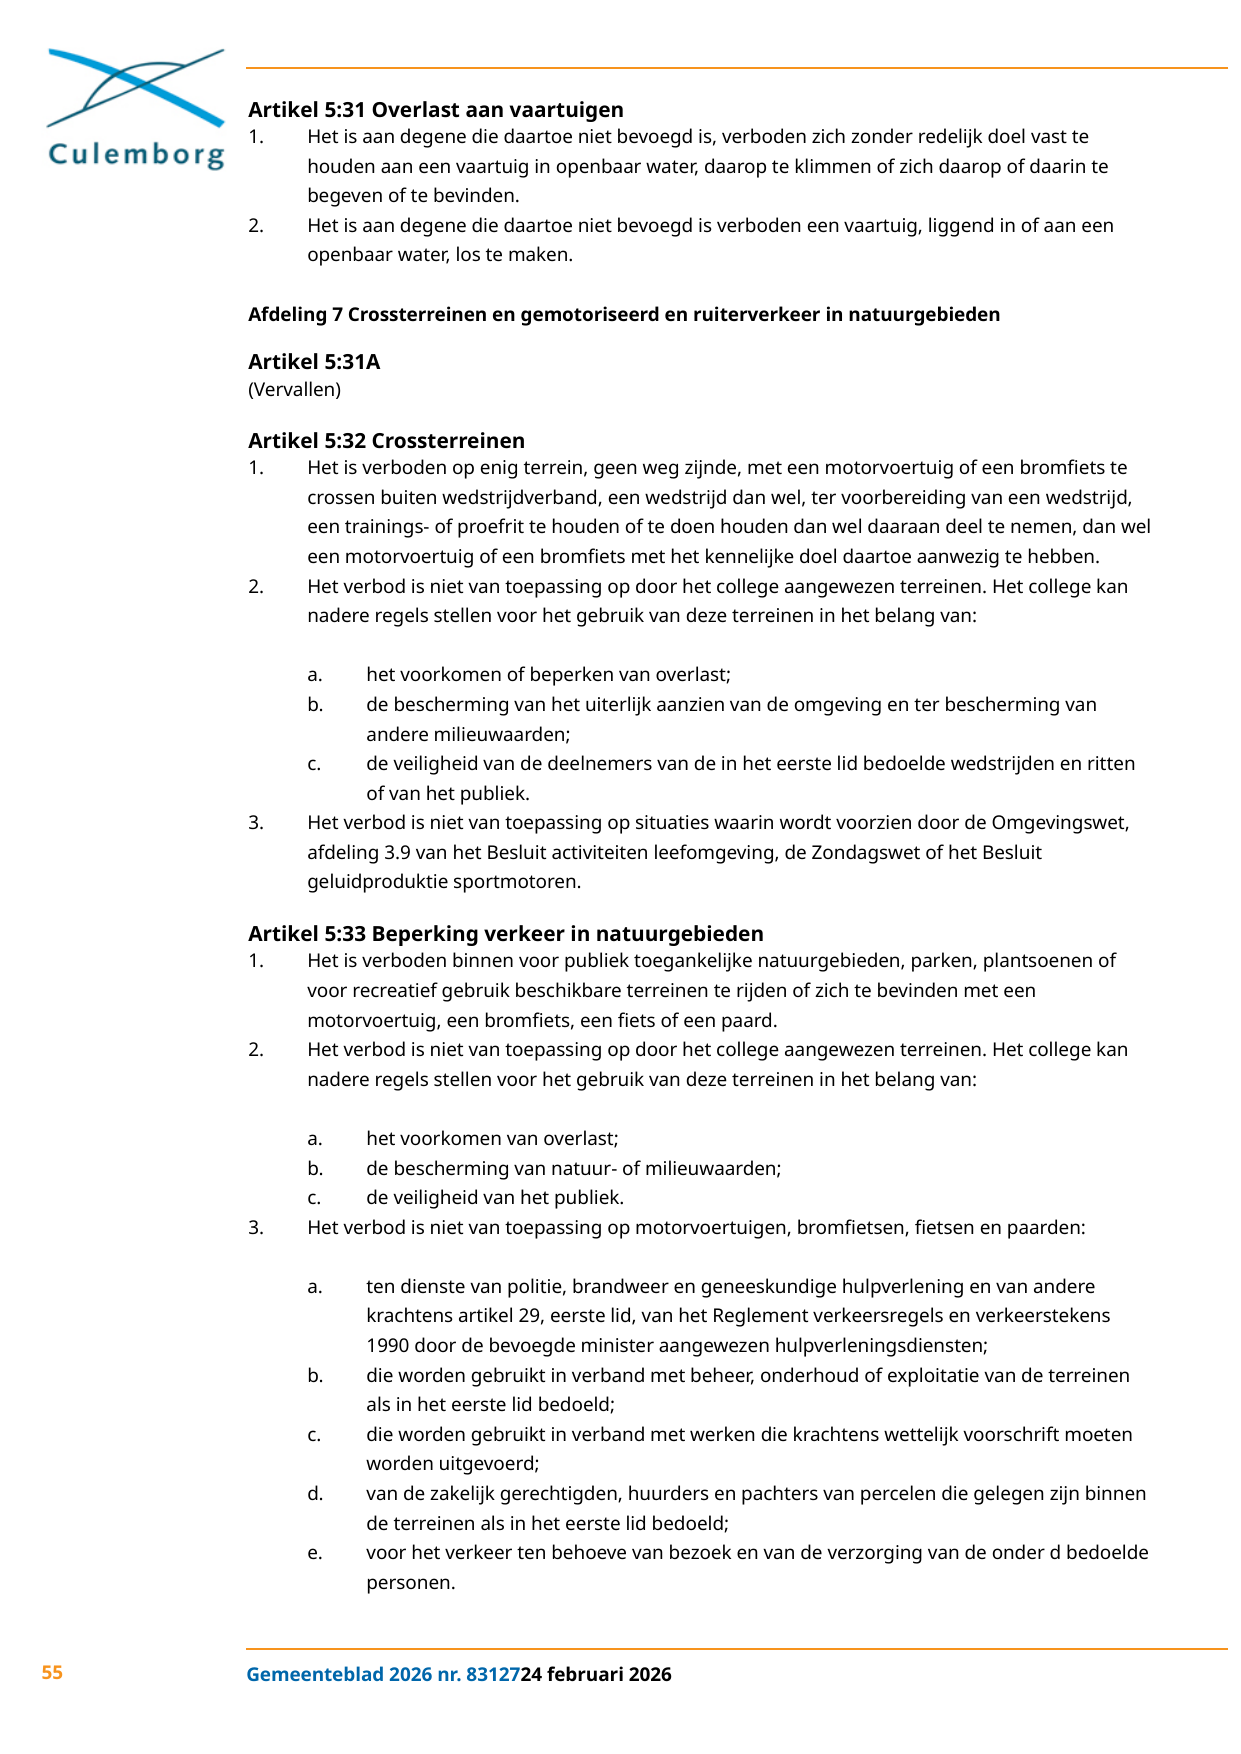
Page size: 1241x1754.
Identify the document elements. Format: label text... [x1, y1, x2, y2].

text Artikel 5:31A [248, 347, 1152, 376]
text Artikel 5:31 Overlast aan vaartuigen [248, 95, 1152, 123]
list voor het verkeer ten behoeve van bezoek en van de verzorging van de onder d bedoelde personen. [307, 1539, 1152, 1594]
list Het verbod is niet van toepassing op door het college aangewezen terreinen. Het college kan nadere regels stellen voor het gebruik van deze terreinen in het belang van: [248, 573, 1152, 628]
list Het verbod is niet van toepassing op situaties waarin wordt voorzien door de Omgevingswet, afdeling 3.9 van het Besluit activiteiten leefomgeving, de Zondagswet of het Besluit geluidproduktie sportmotoren. [248, 809, 1152, 894]
list die worden gebruikt in verband met werken die krachtens wettelijk voorschrift moeten worden uitgevoerd; [307, 1421, 1152, 1476]
text Artikel 5:33 Beperking verkeer in natuurgebieden [248, 919, 1152, 948]
list de bescherming van het uiterlijk aanzien van de omgeving en ter bescherming van andere milieuwaarden; [307, 691, 1152, 747]
list de veiligheid van de deelnemers van de in het eerste lid bedoelde wedstrijden en ritten of van het publiek. [307, 750, 1152, 806]
list die worden gebruikt in verband met beheer, onderhoud of exploitatie van de terreinen als in het eerste lid bedoeld; [307, 1362, 1152, 1417]
list het voorkomen van overlast; [307, 1125, 1152, 1151]
list Het is aan degene die daartoe niet bevoegd is, verboden zich zonder redelijk doel vast te houden aan een vaartuig in openbaar water, daarop te klimmen of zich daarop of daarin te begeven of te bevinden. [248, 123, 1152, 208]
list van de zakelijk gerechtigden, huurders en pachters van percelen die gelegen zijn binnen de terreinen als in het eerste lid bedoeld; [307, 1480, 1152, 1535]
list het voorkomen of beperken van overlast; [307, 662, 1152, 687]
list Het is verboden binnen voor publiek toegankelijke natuurgebieden, parken, plantsoenen of voor recreatief gebruik beschikbare terreinen te rijden of zich te bevinden met een motorvoertuig, een bromfiets, een fiets of een paard. [248, 948, 1152, 1032]
text Artikel 5:32 Crossterreinen [248, 426, 1152, 454]
list de veiligheid van het publiek. [307, 1184, 1152, 1210]
list de bescherming van natuur- of milieuwaarden; [307, 1155, 1152, 1180]
list Het is aan degene die daartoe niet bevoegd is verboden een vaartuig, liggend in of aan een openbaar water, los te maken. [248, 212, 1152, 267]
list Het verbod is niet van toepassing op motorvoertuigen, bromfietsen, fietsen en paarden: [248, 1214, 1152, 1239]
list ten dienste van politie, brandweer en geneeskundige hulpverlening en van andere krachtens artikel 29, eerste lid, van het Reglement verkeersregels en verkeerstekens 1990 door de bevoegde minister aangewezen hulpverleningsdiensten; [307, 1273, 1152, 1358]
text Afdeling 7 Crossterreinen en gemotoriseerd en ruiterverkeer in natuurgebieden [248, 301, 1152, 326]
picture [41, 47, 231, 172]
list Het verbod is niet van toepassing op door het college aangewezen terreinen. Het college kan nadere regels stellen voor het gebruik van deze terreinen in het belang van: [248, 1036, 1152, 1092]
text (Vervallen) [248, 376, 1152, 401]
list Het is verboden op enig terrein, geen weg zijnde, met een motorvoertuig of een bromfiets te crossen buiten wedstrijdverband, een wedstrijd dan wel, ter voorbereiding van een wedstrijd, een trainings- of proefrit te houden of te doen houden dan wel daaraan deel te nemen, dan wel een motorvoertuig of een bromfiets met het kennelijke doel daartoe aanwezig te hebben. [248, 454, 1152, 569]
